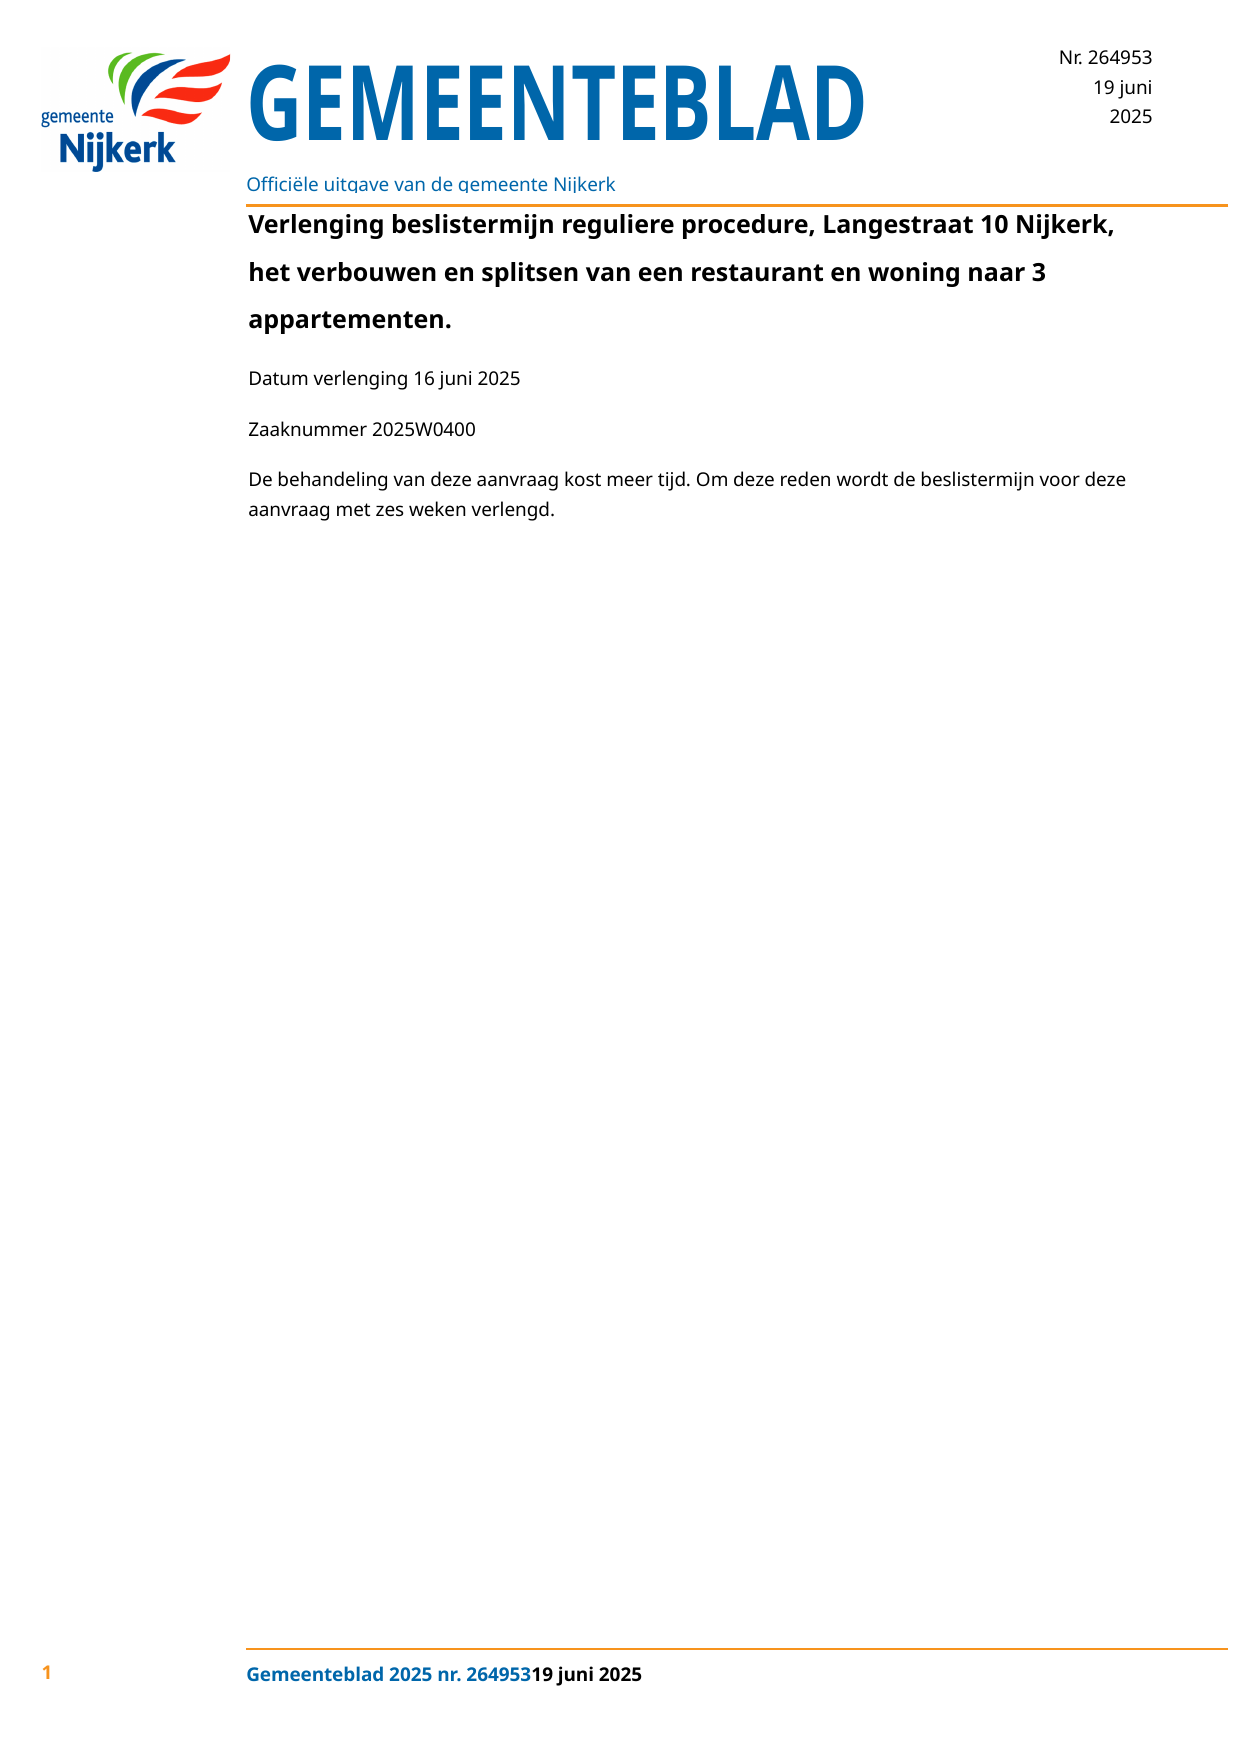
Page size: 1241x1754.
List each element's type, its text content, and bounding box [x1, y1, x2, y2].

text Datum verlenging 16 juni 2025 [248, 366, 1152, 391]
text Zaaknummer 2025W0400 [248, 416, 1152, 442]
text De behandeling van deze aanvraag kost meer tijd. Om deze reden wordt de beslistermijn voor deze aanvraag met zes weken verlengd. [248, 466, 1152, 522]
picture [41, 47, 231, 172]
text Verlenging beslistermijn reguliere procedure, Langestraat 10 Nijkerk, het verbouwen en splitsen van een restaurant en woning naar 3 appartementen. [248, 207, 1152, 336]
